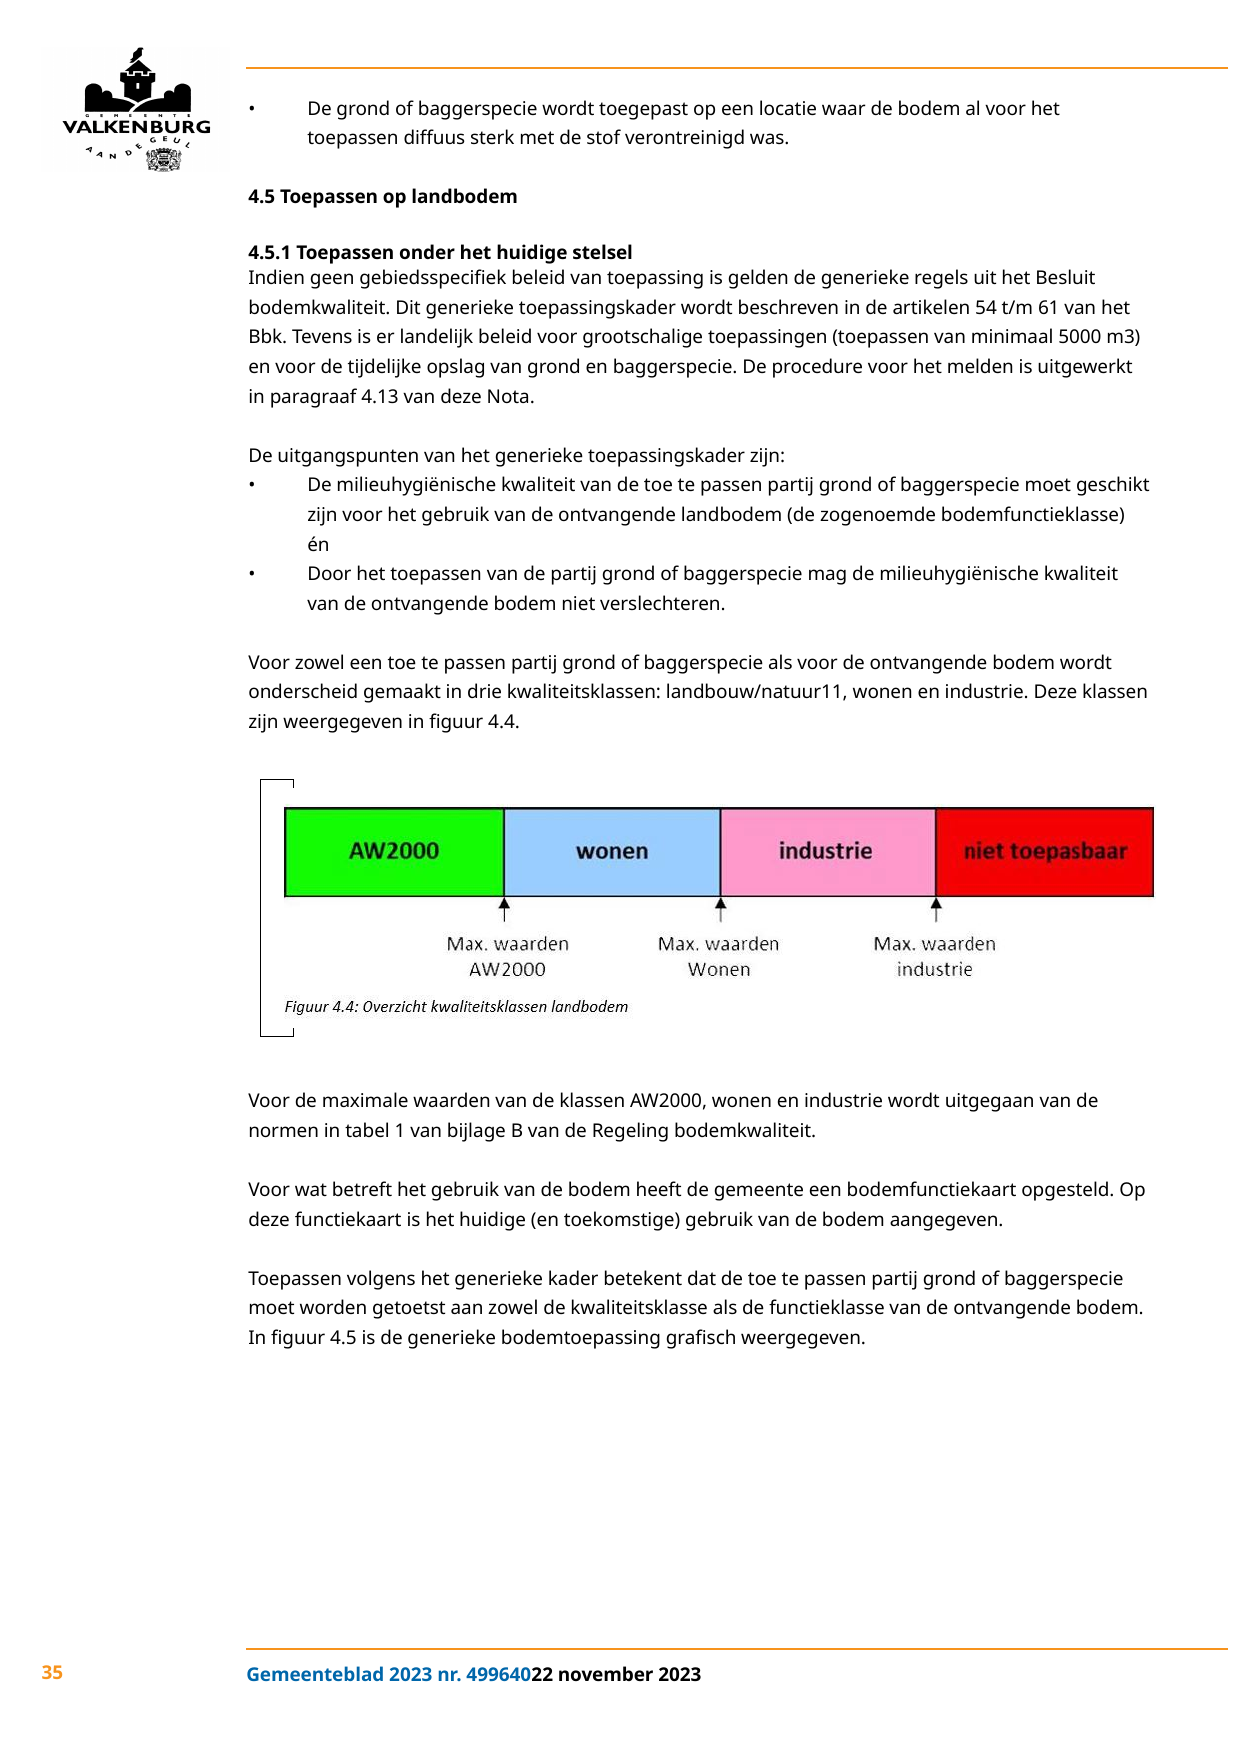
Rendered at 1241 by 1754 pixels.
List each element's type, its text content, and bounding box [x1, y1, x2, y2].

list De milieuhygiënische kwaliteit van de toe te passen partij grond of baggerspecie moet geschikt zijn voor het gebruik van de ontvangende landbodem (de zogenoemde bodemfunctieklasse) én [248, 472, 1152, 557]
text De uitgangspunten van het generieke toepassingskader zijn: [248, 442, 1152, 468]
text Toepassen volgens het generieke kader betekent dat de toe te passen partij grond of baggerspecie moet worden getoetst aan zowel de kwaliteitsklasse als de functieklasse van de ontvangende bodem. In figuur 4.5 is de generieke bodemtoepassing grafisch weergegeven. [248, 1265, 1152, 1350]
text Voor wat betreft het gebruik van de bodem heeft de gemeente een bodemfunctiekaart opgesteld. Op deze functiekaart is het huidige (en toekomstige) gebruik van de bodem aangegeven. [248, 1176, 1152, 1232]
text Indien geen gebiedsspecifiek beleid van toepassing is gelden de generieke regels uit het Besluit bodemkwaliteit. Dit generieke toepassingskader wordt beschreven in de artikelen 54 t/m 61 van het Bbk. Tevens is er landelijk beleid voor grootschalige toepassingen (toepassen van minimaal 5000 m3) en voor de tijdelijke opslag van grond en baggerspecie. De procedure voor het melden is uitgewerkt in paragraaf 4.13 van deze Nota. [248, 264, 1152, 409]
text Voor zowel een toe te passen partij grond of baggerspecie als voor de ontvangende bodem wordt onderscheid gemaakt in drie kwaliteitsklassen: landbouw/natuur11, wonen en industrie. Deze klassen zijn weergegeven in figuur 4.4. [248, 649, 1152, 734]
list De grond of baggerspecie wordt toegepast op een locatie waar de bodem al voor het toepassen diffuus sterk met de stof verontreinigd was. [248, 95, 1152, 150]
picture [268, 788, 1173, 1028]
text 4.5 Toepassen op landbodem [248, 183, 1152, 209]
list Door het toepassen van de partij grond of baggerspecie mag de milieuhygiënische kwaliteit van de ontvangende bodem niet verslechteren. [248, 560, 1152, 616]
text Voor de maximale waarden van de klassen AW2000, wonen en industrie wordt uitgegaan van de normen in tabel 1 van bijlage B van de Regeling bodemkwaliteit. [248, 1087, 1152, 1143]
text 4.5.1 Toepassen onder het huidige stelsel [248, 239, 1152, 264]
picture [41, 47, 231, 172]
